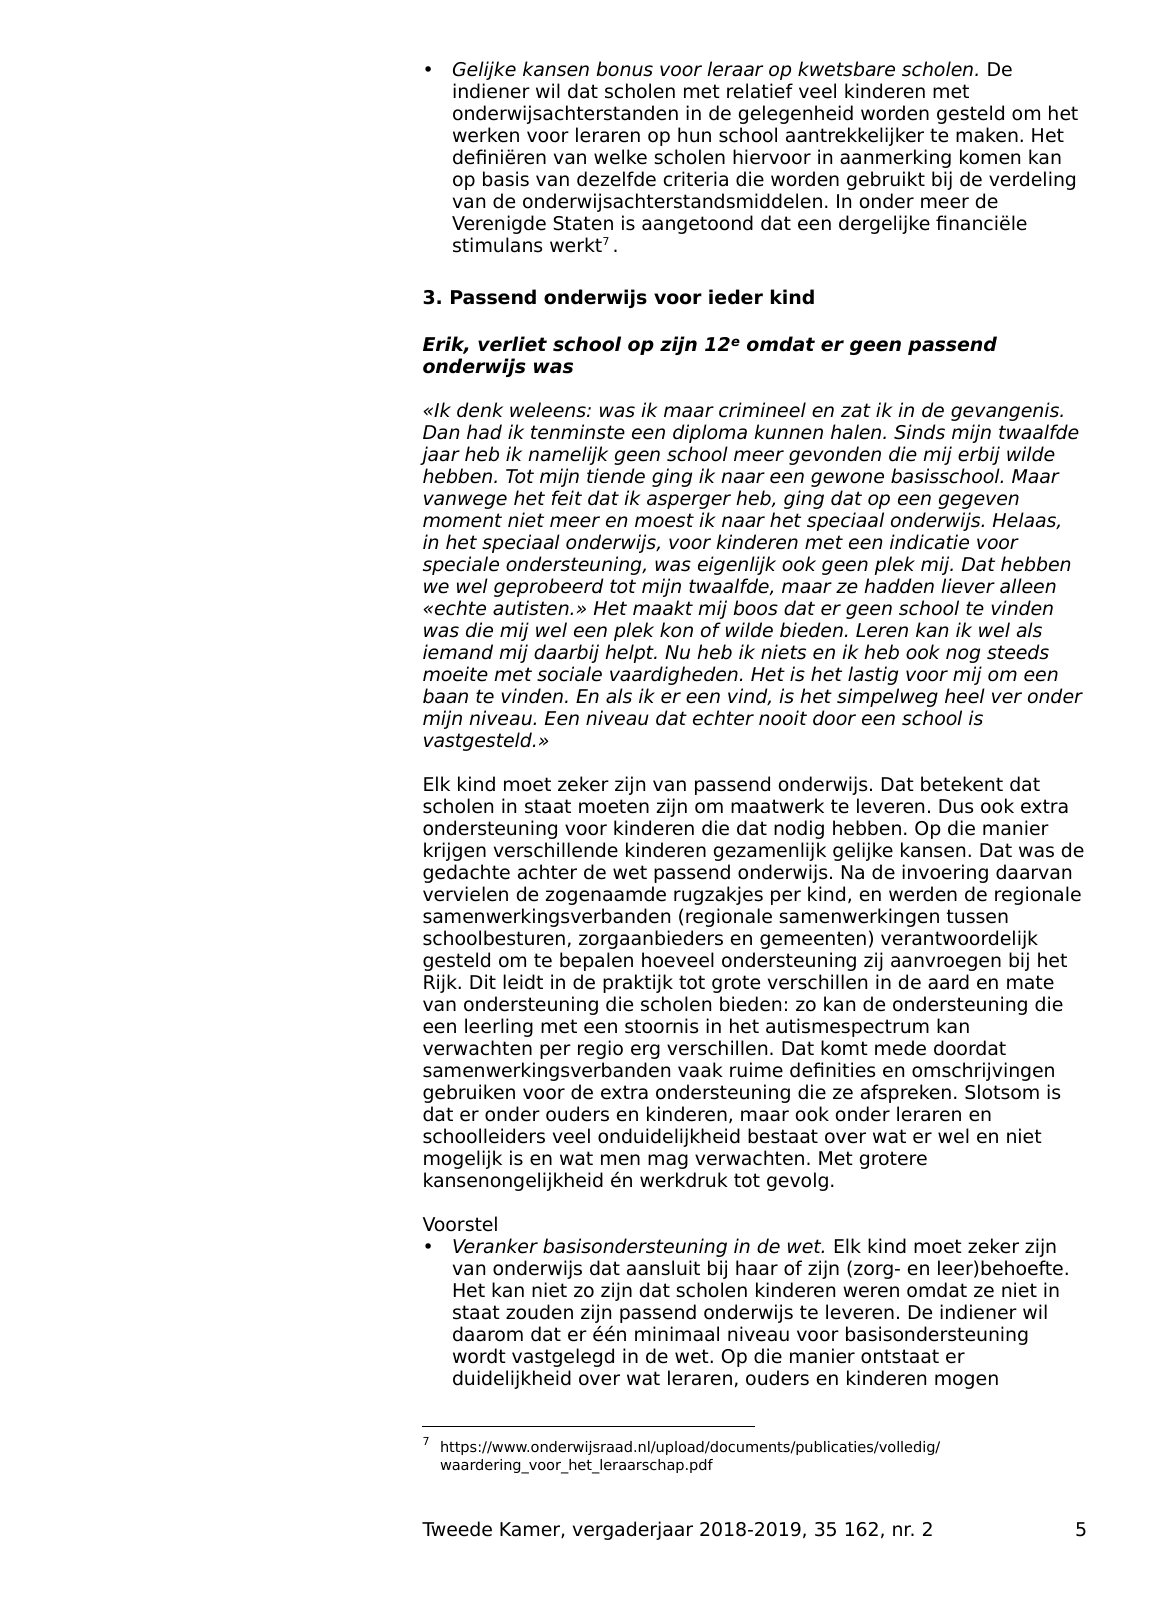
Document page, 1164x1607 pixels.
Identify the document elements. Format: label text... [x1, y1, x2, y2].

subtitle 3. Passend onderwijs voor ieder kind [422, 287, 1087, 309]
subtitle Erik, verliet school op zijn 12e omdat er geen passend onderwijs was [422, 334, 1087, 378]
text https://www.onderwijsraad.nl/upload/documents/publicaties/volledig/waardering_voor_het_leraarschap.pdf [422, 1435, 1087, 1474]
text Elk kind moet zeker zijn van passend onderwijs. Dat betekent dat scholen in staat moeten zijn om maatwerk te leveren. Dus ook extra ondersteuning voor kinderen die dat nodig hebben. Op die manier krijgen verschillende kinderen gezamenlijk gelijke kansen. Dat was de gedachte achter de wet passend onderwijs. Na de invoering daarvan vervielen de zogenaamde rugzakjes per kind, en werden de regionale samenwerkingsverbanden (regionale samenwerkingen tussen schoolbesturen, zorgaanbieders en gemeenten) verantwoordelijk gesteld om te bepalen hoeveel ondersteuning zij aanvroegen bij het Rijk. Dit leidt in de praktijk tot grote verschillen in de aard en mate van ondersteuning die scholen bieden: zo kan de ondersteuning die een leerling met een stoornis in het autismespectrum kan verwachten per regio erg verschillen. Dat komt mede doordat samenwerkingsverbanden vaak ruime definities en omschrijvingen gebruiken voor de extra ondersteuning die ze afspreken. Slotsom is dat er onder ouders en kinderen, maar ook onder leraren en schoolleiders veel onduidelijkheid bestaat over wat er wel en niet mogelijk is en wat men mag verwachten. Met grotere kansenongelijkheid én werkdruk tot gevolg. [422, 774, 1087, 1191]
text «Ik denk weleens: was ik maar crimineel en zat ik in de gevangenis. Dan had ik tenminste een diploma kunnen halen. Sinds mijn twaalfde jaar heb ik namelijk geen school meer gevonden die mij erbij wilde hebben. Tot mijn tiende ging ik naar een gewone basisschool. Maar vanwege het feit dat ik asperger heb, ging dat op een gegeven moment niet meer en moest ik naar het speciaal onderwijs. Helaas, in het speciaal onderwijs, voor kinderen met een indicatie voor speciale ondersteuning, was eigenlijk ook geen plek mij. Dat hebben we wel geprobeerd tot mijn twaalfde, maar ze hadden liever alleen «echte autisten.» Het maakt mij boos dat er geen school te vinden was die mij wel een plek kon of wilde bieden. Leren kan ik wel als iemand mij daarbij helpt. Nu heb ik niets en ik heb ook nog steeds moeite met sociale vaardigheden. Het is het lastig voor mij om een baan te vinden. En als ik er een vind, is het simpelweg heel ver onder mijn niveau. Een niveau dat echter nooit door een school is vastgesteld.» [422, 400, 1087, 752]
text Voorstel [422, 1214, 1087, 1236]
text • Gelijke kansen bonus voor leraar op kwetsbare scholen. De indiener wil dat scholen met relatief veel kinderen met onderwijsachterstanden in de gelegenheid worden gesteld om het werken voor leraren op hun school aantrekkelijker te maken. Het definiëren van welke scholen hiervoor in aanmerking komen kan op basis van dezelfde criteria die worden gebruikt bij de verdeling van de onderwijsachterstandsmiddelen. In onder meer de Verenigde Staten is aangetoond dat een dergelijke financiële stimulans werkt. [422, 59, 1087, 257]
text • Veranker basisondersteuning in de wet. Elk kind moet zeker zijn van onderwijs dat aansluit bij haar of zijn (zorg- en leer)behoefte. Het kan niet zo zijn dat scholen kinderen weren omdat ze niet in staat zouden zijn passend onderwijs te leveren. De indiener wil daarom dat er één minimaal niveau voor basisondersteuning wordt vastgelegd in de wet. Op die manier ontstaat er duidelijkheid over wat leraren, ouders en kinderen mogen [422, 1236, 1087, 1389]
